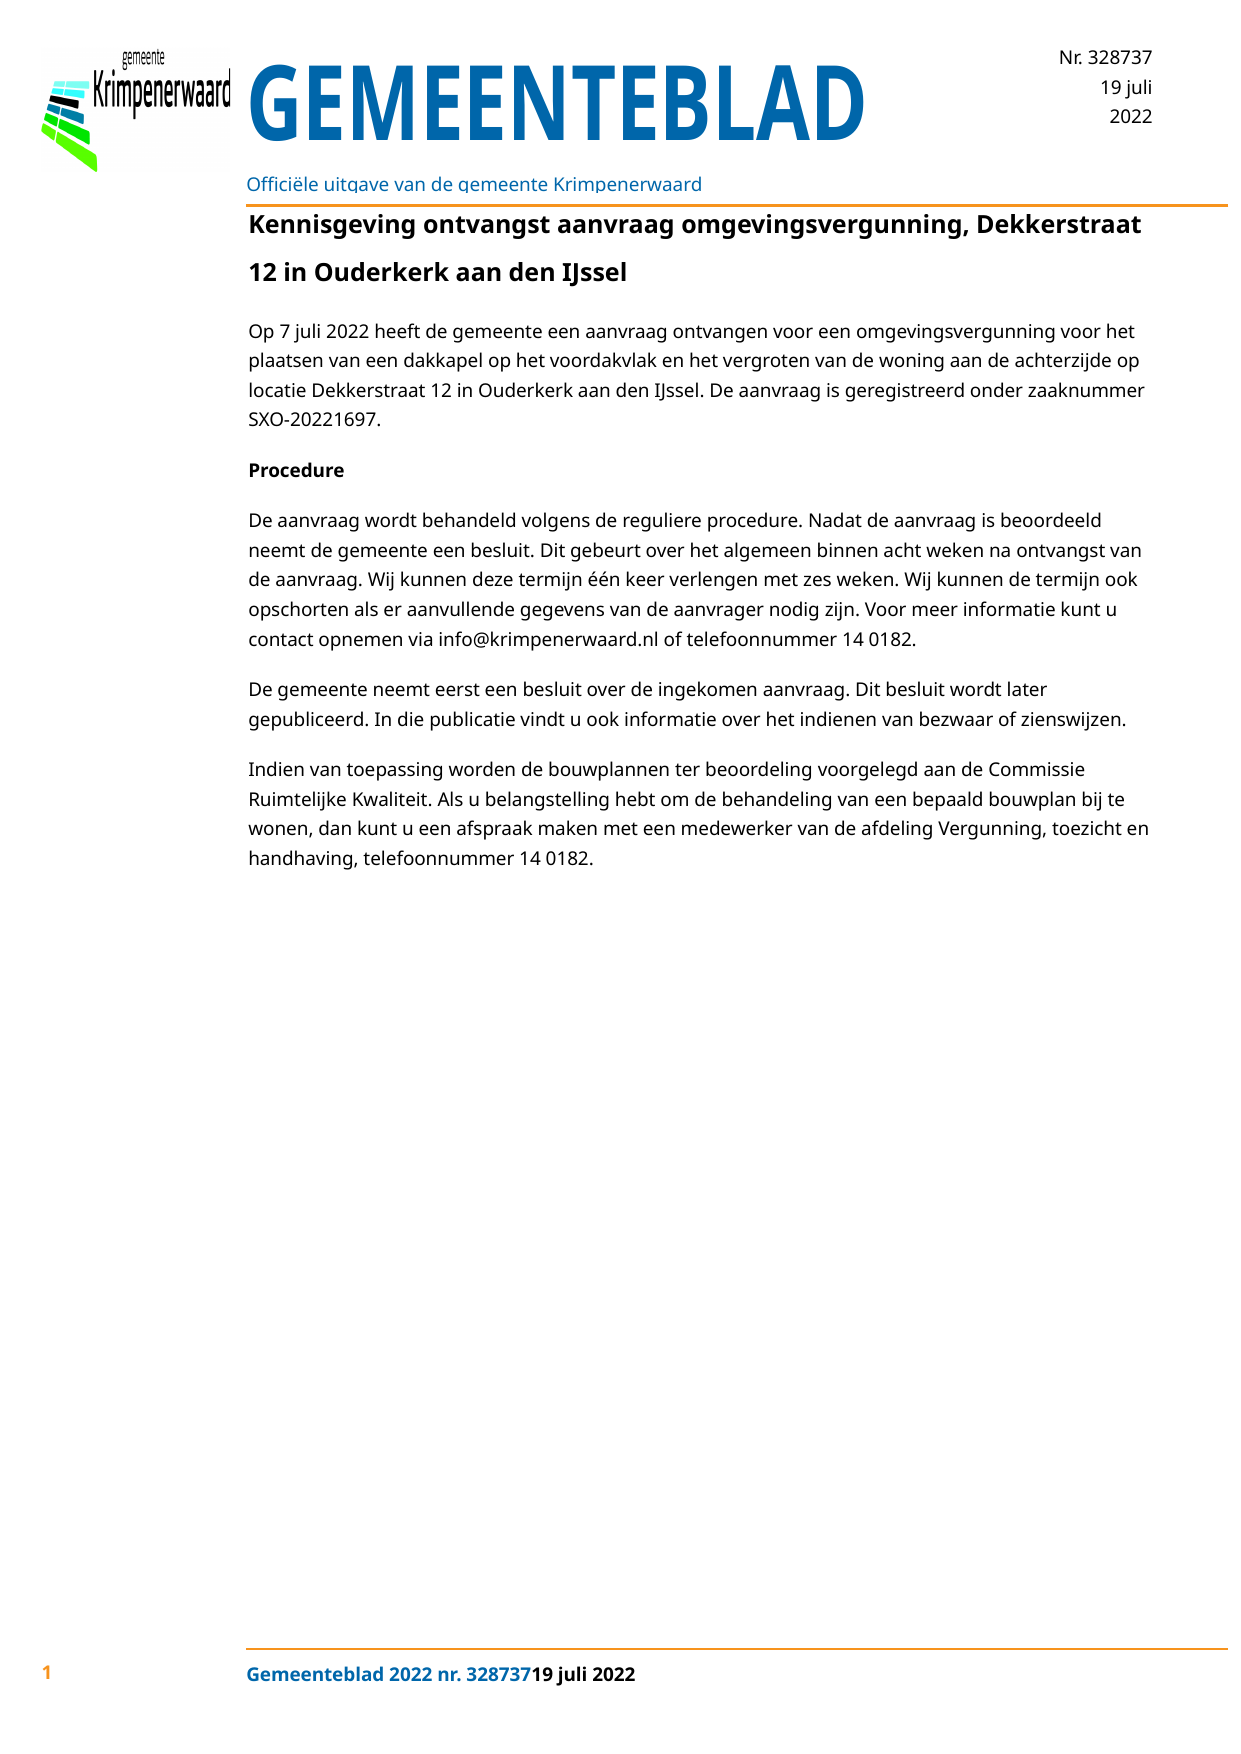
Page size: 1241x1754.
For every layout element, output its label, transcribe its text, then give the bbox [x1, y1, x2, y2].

picture [41, 47, 231, 172]
text Procedure [248, 457, 1152, 483]
text Indien van toepassing worden de bouwplannen ter beoordeling voorgelegd aan de Commissie Ruimtelijke Kwaliteit. Als u belangstelling hebt om de behandeling van een bepaald bouwplan bij te wonen, dan kunt u een afspraak maken met een medewerker van de afdeling Vergunning, toezicht en handhaving, telefoonnummer 14 0182. [248, 756, 1152, 871]
text Kennisgeving ontvangst aanvraag omgevingsvergunning, Dekkerstraat 12 in Ouderkerk aan den IJssel [248, 207, 1152, 288]
text De aanvraag wordt behandeld volgens de reguliere procedure. Nadat de aanvraag is beoordeeld neemt de gemeente een besluit. Dit gebeurt over het algemeen binnen acht weken na ontvangst van de aanvraag. Wij kunnen deze termijn één keer verlengen met zes weken. Wij kunnen de termijn ook opschorten als er aanvullende gegevens van de aanvrager nodig zijn. Voor meer informatie kunt u contact opnemen via info@krimpenerwaard.nl of telefoonnummer 14 0182. [248, 507, 1152, 652]
text De gemeente neemt eerst een besluit over de ingekomen aanvraag. Dit besluit wordt later gepubliceerd. In die publicatie vindt u ook informatie over het indienen van bezwaar of zienswijzen. [248, 676, 1152, 732]
text Op 7 juli 2022 heeft de gemeente een aanvraag ontvangen voor een omgevingsvergunning voor het plaatsen van een dakkapel op het voordakvlak en het vergroten van de woning aan de achterzijde op locatie Dekkerstraat 12 in Ouderkerk aan den IJssel. De aanvraag is geregistreerd onder zaaknummer SXO-20221697. [248, 318, 1152, 432]
